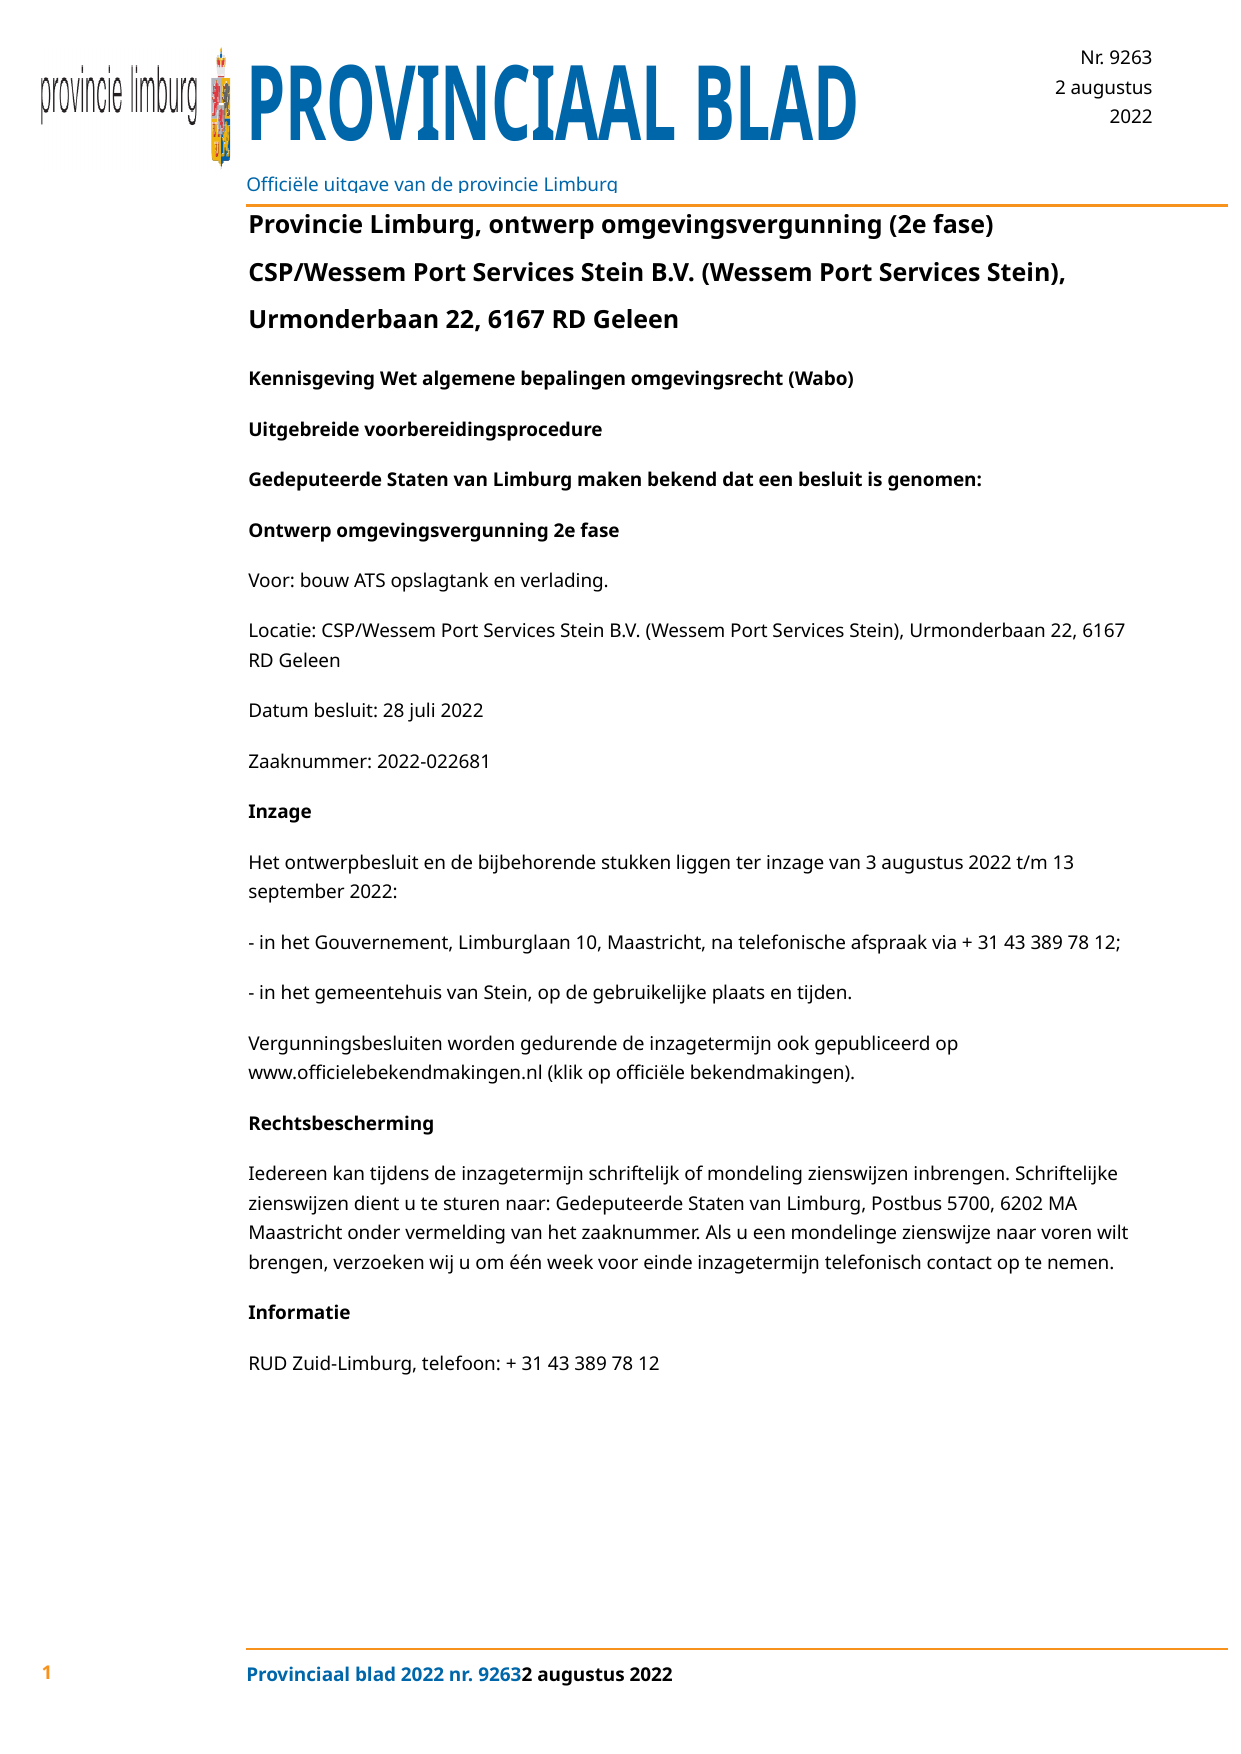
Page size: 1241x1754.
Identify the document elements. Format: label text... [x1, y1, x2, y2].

text Ontwerp omgevingsvergunning 2e fase [248, 517, 1152, 542]
text Uitgebreide voorbereidingsprocedure [248, 416, 1152, 442]
text Informatie [248, 1299, 1152, 1325]
text Zaaknummer: 2022-022681 [248, 748, 1152, 774]
text Provincie Limburg, ontwerp omgevingsvergunning (2e fase) CSP/Wessem Port Services Stein B.V. (Wessem Port Services Stein), Urmonderbaan 22, 6167 RD Geleen [248, 207, 1152, 336]
text Rechtsbescherming [248, 1110, 1152, 1135]
text Vergunningsbesluiten worden gedurende de inzagetermijn ook gepubliceerd op www.officielebekendmakingen.nl (klik op officiële bekendmakingen). [248, 1030, 1152, 1085]
text Inzage [248, 798, 1152, 824]
text Kennisgeving Wet algemene bepalingen omgevingsrecht (Wabo) [248, 366, 1152, 391]
text Locatie: CSP/Wessem Port Services Stein B.V. (Wessem Port Services Stein), Urmonderbaan 22, 6167 RD Geleen [248, 618, 1152, 673]
text RUD Zuid-Limburg, telefoon: + 31 43 389 78 12 [248, 1350, 1152, 1375]
text Iedereen kan tijdens de inzagetermijn schriftelijk of mondeling zienswijzen inbrengen. Schriftelijke zienswijzen dient u te sturen naar: Gedeputeerde Staten van Limburg, Postbus 5700, 6202 MA Maastricht onder vermelding van het zaaknummer. Als u een mondelinge zienswijze naar voren wilt brengen, verzoeken wij u om één week voor einde inzagetermijn telefonisch contact op te nemen. [248, 1160, 1152, 1274]
text Gedeputeerde Staten van Limburg maken bekend dat een besluit is genomen: [248, 466, 1152, 492]
text - in het Gouvernement, Limburglaan 10, Maastricht, na telefonische afspraak via + 31 43 389 78 12; [248, 929, 1152, 954]
text Het ontwerpbesluit en de bijbehorende stukken liggen ter inzage van 3 augustus 2022 t/m 13 september 2022: [248, 849, 1152, 904]
text Voor: bouw ATS opslagtank en verlading. [248, 567, 1152, 593]
text - in het gemeentehuis van Stein, op de gebruikelijke plaats en tijden. [248, 979, 1152, 1005]
picture [41, 47, 231, 172]
text Datum besluit: 28 juli 2022 [248, 698, 1152, 723]
